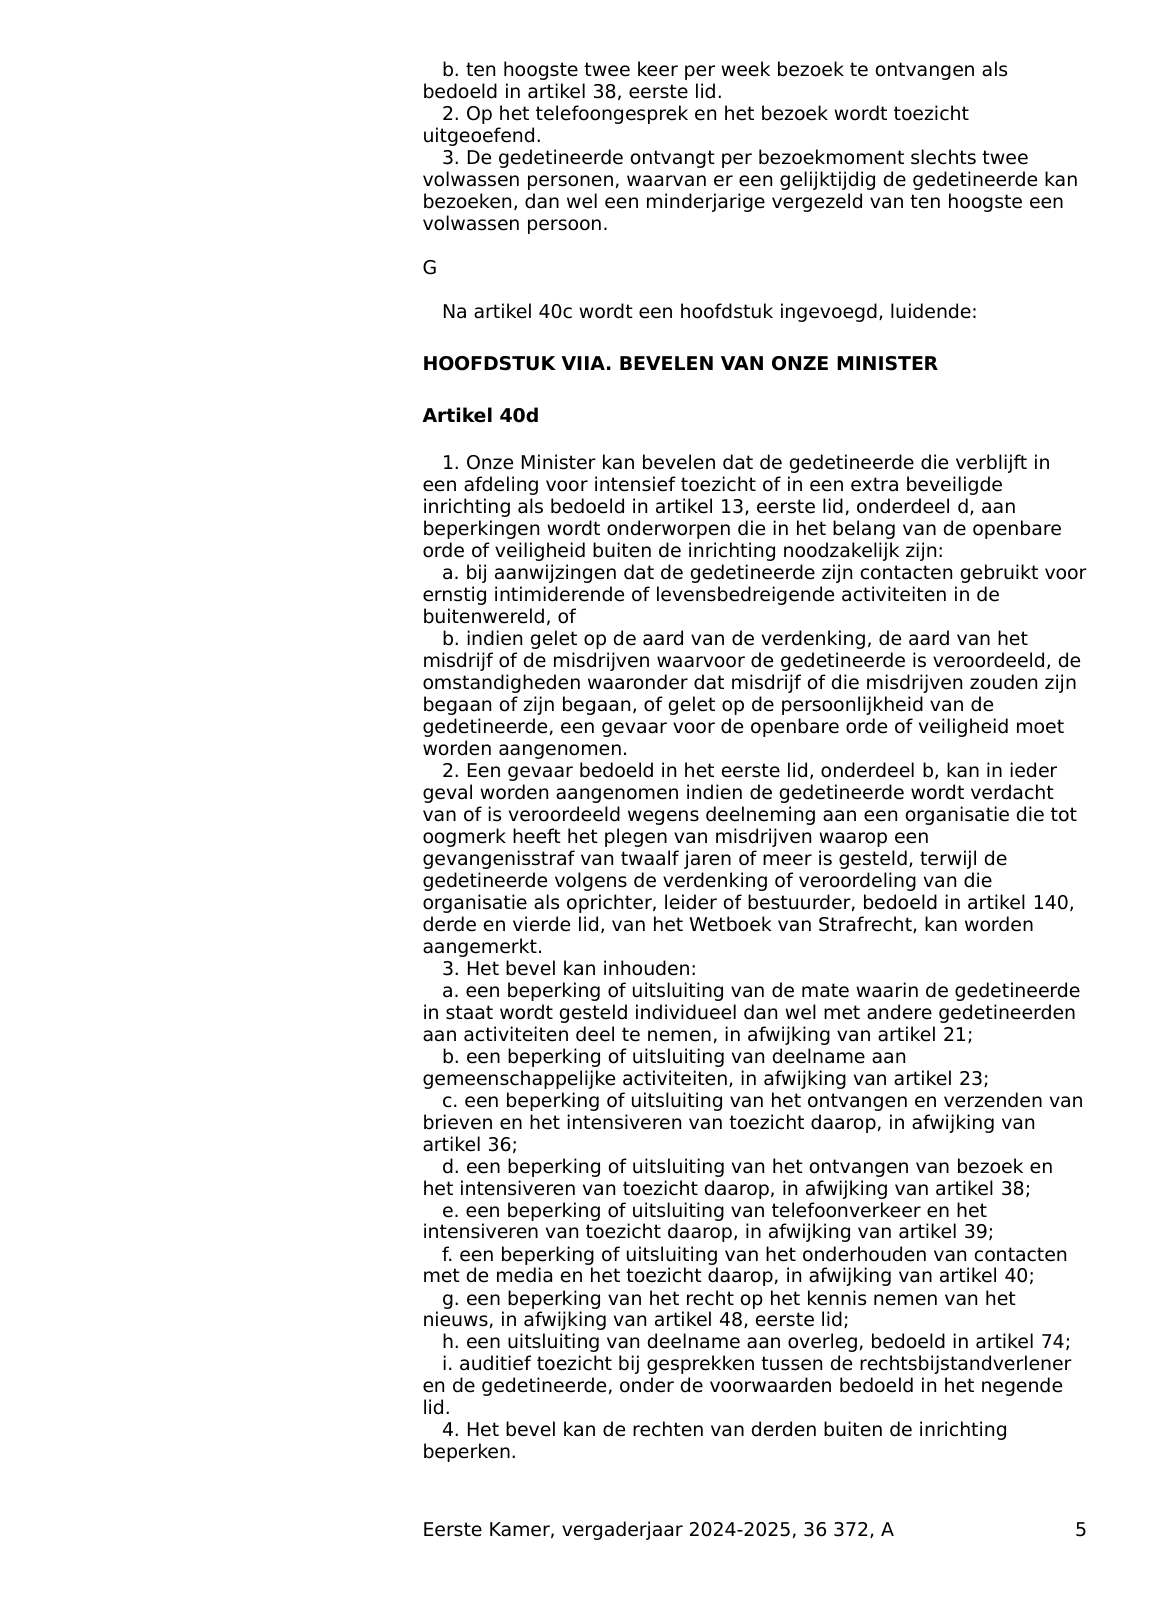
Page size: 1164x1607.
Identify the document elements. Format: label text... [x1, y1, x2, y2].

text 1. Onze Minister kan bevelen dat de gedetineerde die verblijft in een afdeling voor intensief toezicht of in een extra beveiligde inrichting als bedoeld in artikel 13, eerste lid, onderdeel d, aan beperkingen wordt onderworpen die in het belang van de openbare orde of veiligheid buiten de inrichting noodzakelijk zijn: [422, 452, 1087, 562]
text f. een beperking of uitsluiting van het onderhouden van contacten met de media en het toezicht daarop, in afwijking van artikel 40; [422, 1243, 1087, 1287]
text b. een beperking of uitsluiting van deelname aan gemeenschappelijke activiteiten, in afwijking van artikel 23; [422, 1046, 1087, 1089]
text 2. Op het telefoongesprek en het bezoek wordt toezicht uitgeoefend. [422, 103, 1087, 147]
text c. een beperking of uitsluiting van het ontvangen en verzenden van brieven en het intensiveren van toezicht daarop, in afwijking van artikel 36; [422, 1089, 1087, 1156]
text b. ten hoogste twee keer per week bezoek te ontvangen als bedoeld in artikel 38, eerste lid. [422, 59, 1087, 103]
text b. indien gelet op de aard van de verdenking, de aard van het misdrijf of de misdrijven waarvoor de gedetineerde is veroordeeld, de omstandigheden waaronder dat misdrijf of die misdrijven zouden zijn begaan of zijn begaan, of gelet op de persoonlijkheid van de gedetineerde, een gevaar voor de openbare orde of veiligheid moet worden aangenomen. [422, 628, 1087, 760]
text a. een beperking of uitsluiting van de mate waarin de gedetineerde in staat wordt gesteld individueel dan wel met andere gedetineerden aan activiteiten deel te nemen, in afwijking van artikel 21; [422, 980, 1087, 1046]
text i. auditief toezicht bij gesprekken tussen de rechtsbijstandverlener en de gedetineerde, onder de voorwaarden bedoeld in het negende lid. [422, 1353, 1087, 1419]
text d. een beperking of uitsluiting van het ontvangen van bezoek en het intensiveren van toezicht daarop, in afwijking van artikel 38; [422, 1156, 1087, 1199]
text 4. Het bevel kan de rechten van derden buiten de inrichting beperken. [422, 1419, 1087, 1463]
text g. een beperking van het recht op het kennis nemen van het nieuws, in afwijking van artikel 48, eerste lid; [422, 1287, 1087, 1331]
text Na artikel 40c wordt een hoofdstuk ingevoegd, luidende: [422, 301, 1087, 323]
text h. een uitsluiting van deelname aan overleg, bedoeld in artikel 74; [422, 1331, 1087, 1353]
text G [422, 257, 1087, 279]
text e. een beperking of uitsluiting van telefoonverkeer en het intensiveren van toezicht daarop, in afwijking van artikel 39; [422, 1199, 1087, 1243]
text a. bij aanwijzingen dat de gedetineerde zijn contacten gebruikt voor ernstig intimiderende of levensbedreigende activiteiten in de buitenwereld, of [422, 562, 1087, 628]
subtitle Artikel 40d [422, 405, 1087, 427]
text 3. De gedetineerde ontvangt per bezoekmoment slechts twee volwassen personen, waarvan er een gelijktijdig de gedetineerde kan bezoeken, dan wel een minderjarige vergezeld van ten hoogste een volwassen persoon. [422, 147, 1087, 235]
subtitle HOOFDSTUK VIIA. BEVELEN VAN ONZE MINISTER [422, 353, 1087, 375]
text 3. Het bevel kan inhouden: [422, 958, 1087, 980]
text 2. Een gevaar bedoeld in het eerste lid, onderdeel b, kan in ieder geval worden aangenomen indien de gedetineerde wordt verdacht van of is veroordeeld wegens deelneming aan een organisatie die tot oogmerk heeft het plegen van misdrijven waarop een gevangenisstraf van twaalf jaren of meer is gesteld, terwijl de gedetineerde volgens de verdenking of veroordeling van die organisatie als oprichter, leider of bestuurder, bedoeld in artikel 140, derde en vierde lid, van het Wetboek van Strafrecht, kan worden aangemerkt. [422, 760, 1087, 958]
